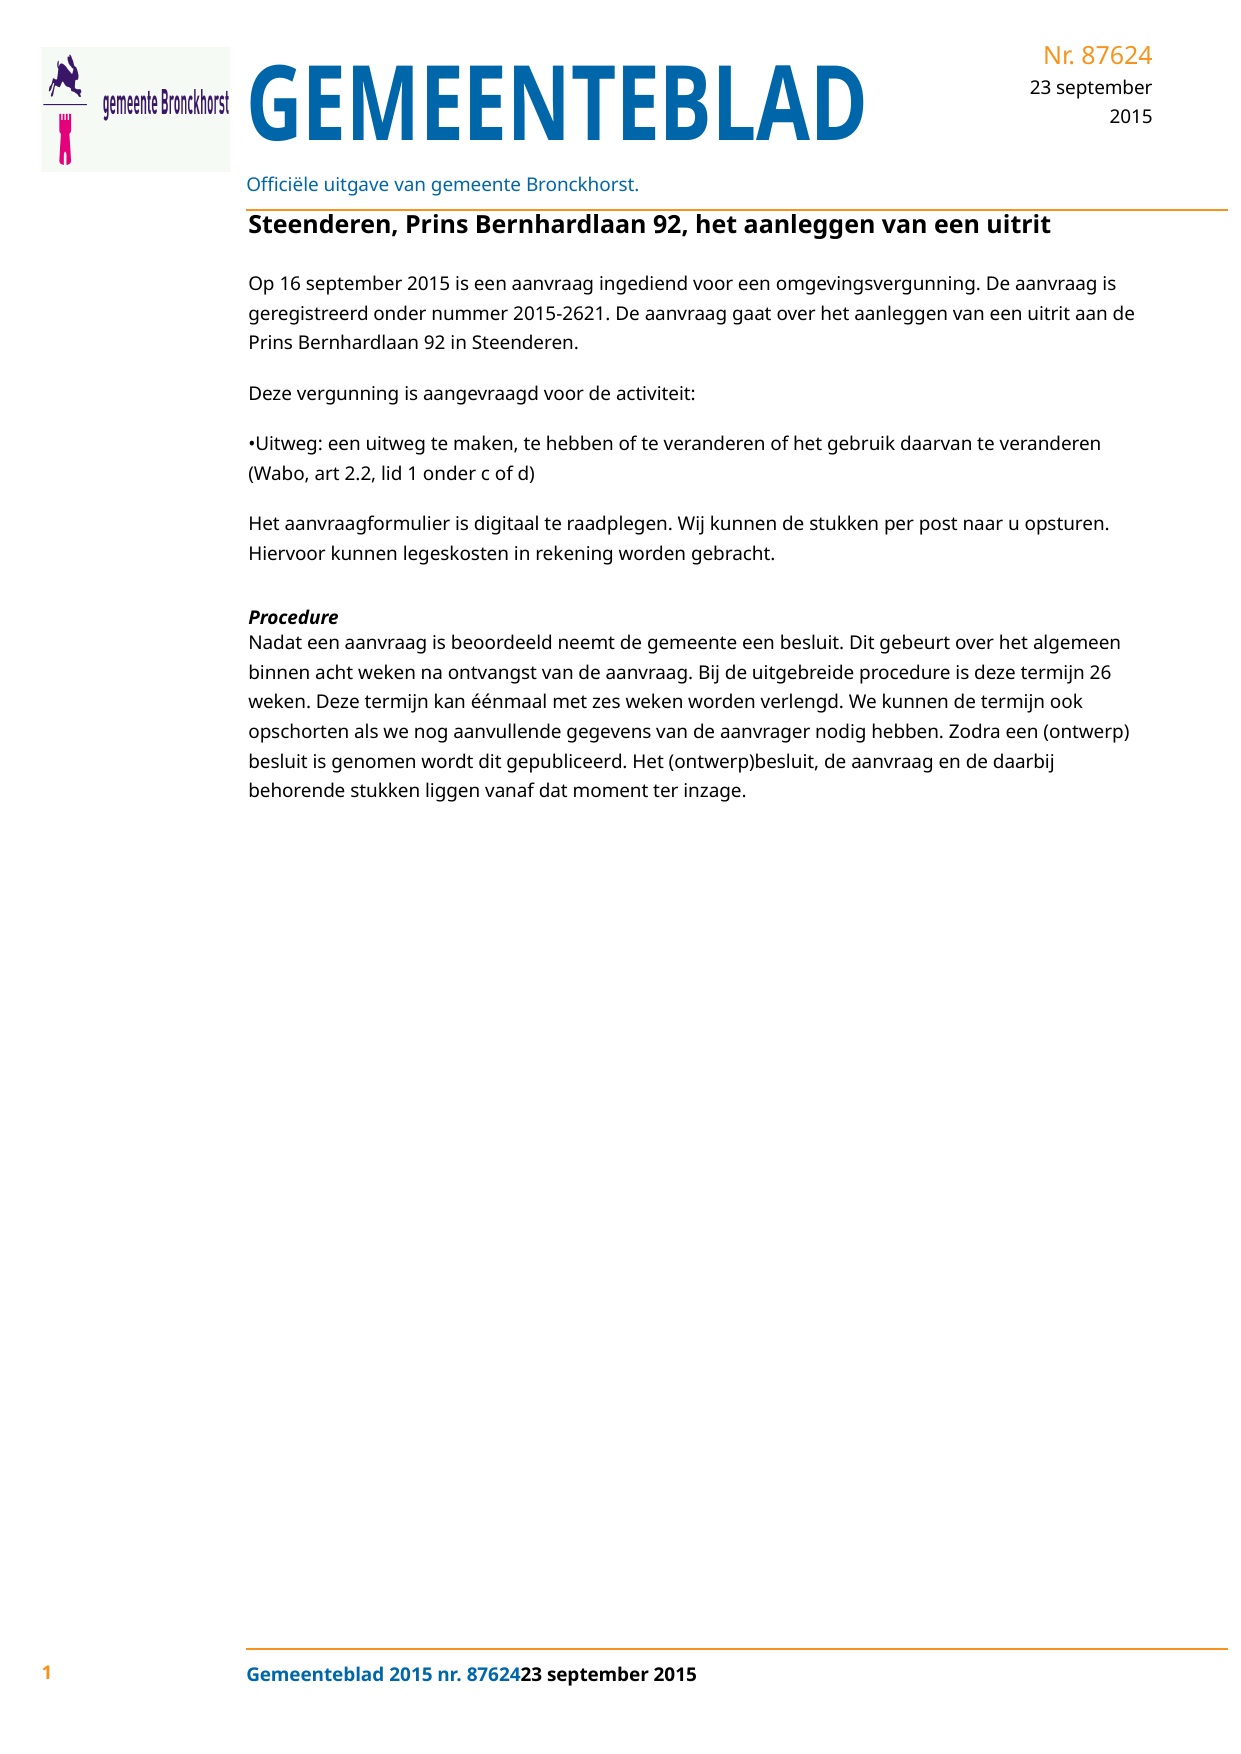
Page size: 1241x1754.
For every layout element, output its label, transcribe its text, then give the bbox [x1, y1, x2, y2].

text Nadat een aanvraag is beoordeeld neemt de gemeente een besluit. Dit gebeurt over het algemeen binnen acht weken na ontvangst van de aanvraag. Bij de uitgebreide procedure is deze termijn 26 weken. Deze termijn kan éénmaal met zes weken worden verlengd. We kunnen de termijn ook opschorten als we nog aanvullende gegevens van de aanvrager nodig hebben. Zodra een (ontwerp) besluit is genomen wordt dit gepubliceerd. Het (ontwerp)besluit, de aanvraag en de daarbij behorende stukken liggen vanaf dat moment ter inzage. [248, 629, 1152, 803]
text •Uitweg: een uitweg te maken, te hebben of te veranderen of het gebruik daarvan te veranderen (Wabo, art 2.2, lid 1 onder c of d) [248, 430, 1152, 486]
text Op 16 september 2015 is een aanvraag ingediend voor een omgevingsvergunning. De aanvraag is geregistreerd onder nummer 2015-2621. De aanvraag gaat over het aanleggen van een uitrit aan de Prins Bernhardlaan 92 in Steenderen. [248, 270, 1152, 355]
text Het aanvraagformulier is digitaal te raadplegen. Wij kunnen de stukken per post naar u opsturen. Hiervoor kunnen legeskosten in rekening worden gebracht. [248, 510, 1152, 566]
text Procedure [248, 604, 1152, 629]
text Deze vergunning is aangevraagd voor de activiteit: [248, 380, 1152, 406]
picture [41, 47, 231, 172]
text Steenderen, Prins Bernhardlaan 92, het aanleggen van een uitrit [248, 211, 1152, 241]
